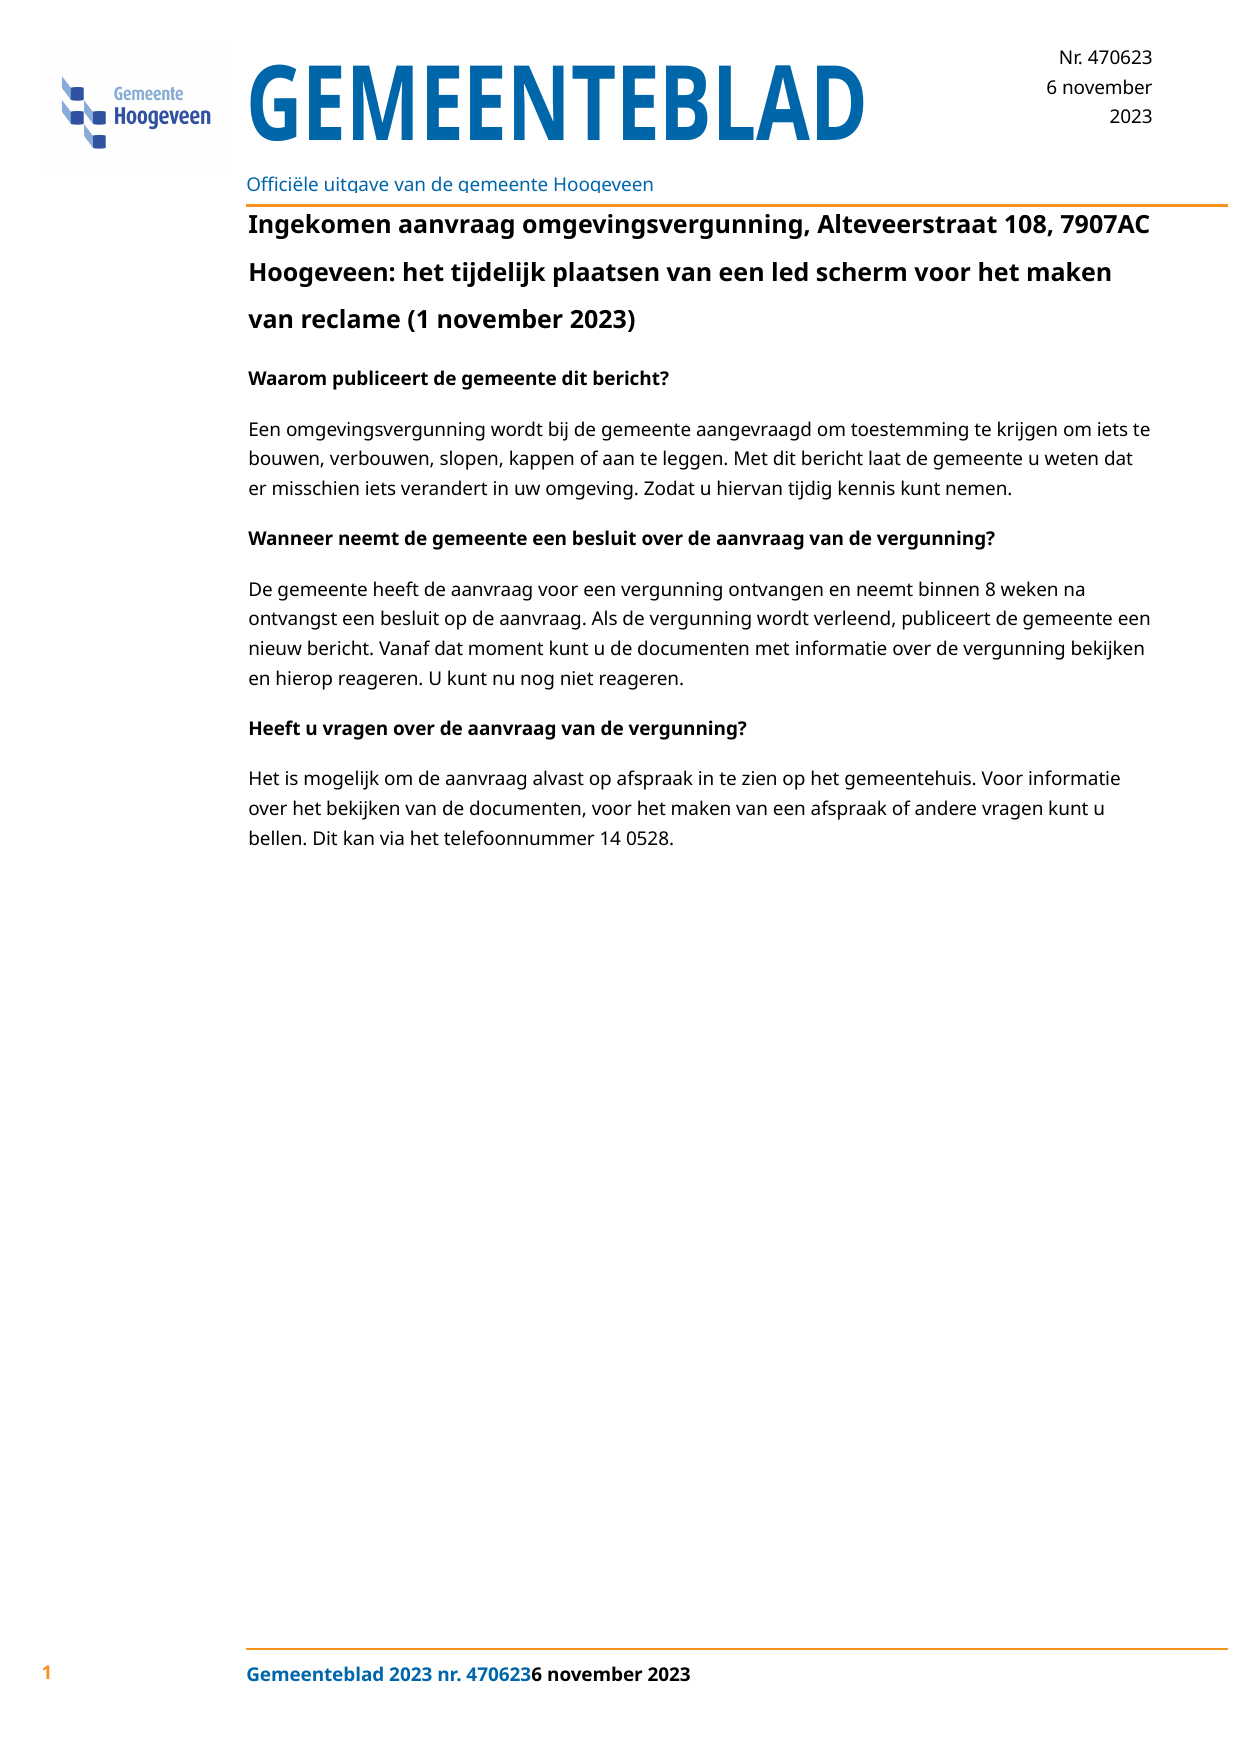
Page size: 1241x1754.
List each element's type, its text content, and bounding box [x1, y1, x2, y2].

text Ingekomen aanvraag omgevingsvergunning, Alteveerstraat 108, 7907AC Hoogeveen: het tijdelijk plaatsen van een led scherm voor het maken van reclame (1 november 2023) [248, 207, 1152, 336]
text Een omgevingsvergunning wordt bij de gemeente aangevraagd om toestemming te krijgen om iets te bouwen, verbouwen, slopen, kappen of aan te leggen. Met dit bericht laat de gemeente u weten dat er misschien iets verandert in uw omgeving. Zodat u hiervan tijdig kennis kunt nemen. [248, 416, 1152, 501]
text Waarom publiceert de gemeente dit bericht? [248, 366, 1152, 391]
text Wanneer neemt de gemeente een besluit over de aanvraag van de vergunning? [248, 526, 1152, 551]
text De gemeente heeft de aanvraag voor een vergunning ontvangen en neemt binnen 8 weken na ontvangst een besluit op de aanvraag. Als de vergunning wordt verleend, publiceert de gemeente een nieuw bericht. Vanaf dat moment kunt u de documenten met informatie over de vergunning bekijken en hierop reageren. U kunt nu nog niet reageren. [248, 576, 1152, 690]
picture [41, 47, 231, 172]
text Het is mogelijk om de aanvraag alvast op afspraak in te zien op het gemeentehuis. Voor informatie over het bekijken van de documenten, voor het maken van een afspraak of andere vragen kunt u bellen. Dit kan via het telefoonnummer 14 0528. [248, 766, 1152, 850]
text Heeft u vragen over de aanvraag van de vergunning? [248, 715, 1152, 741]
